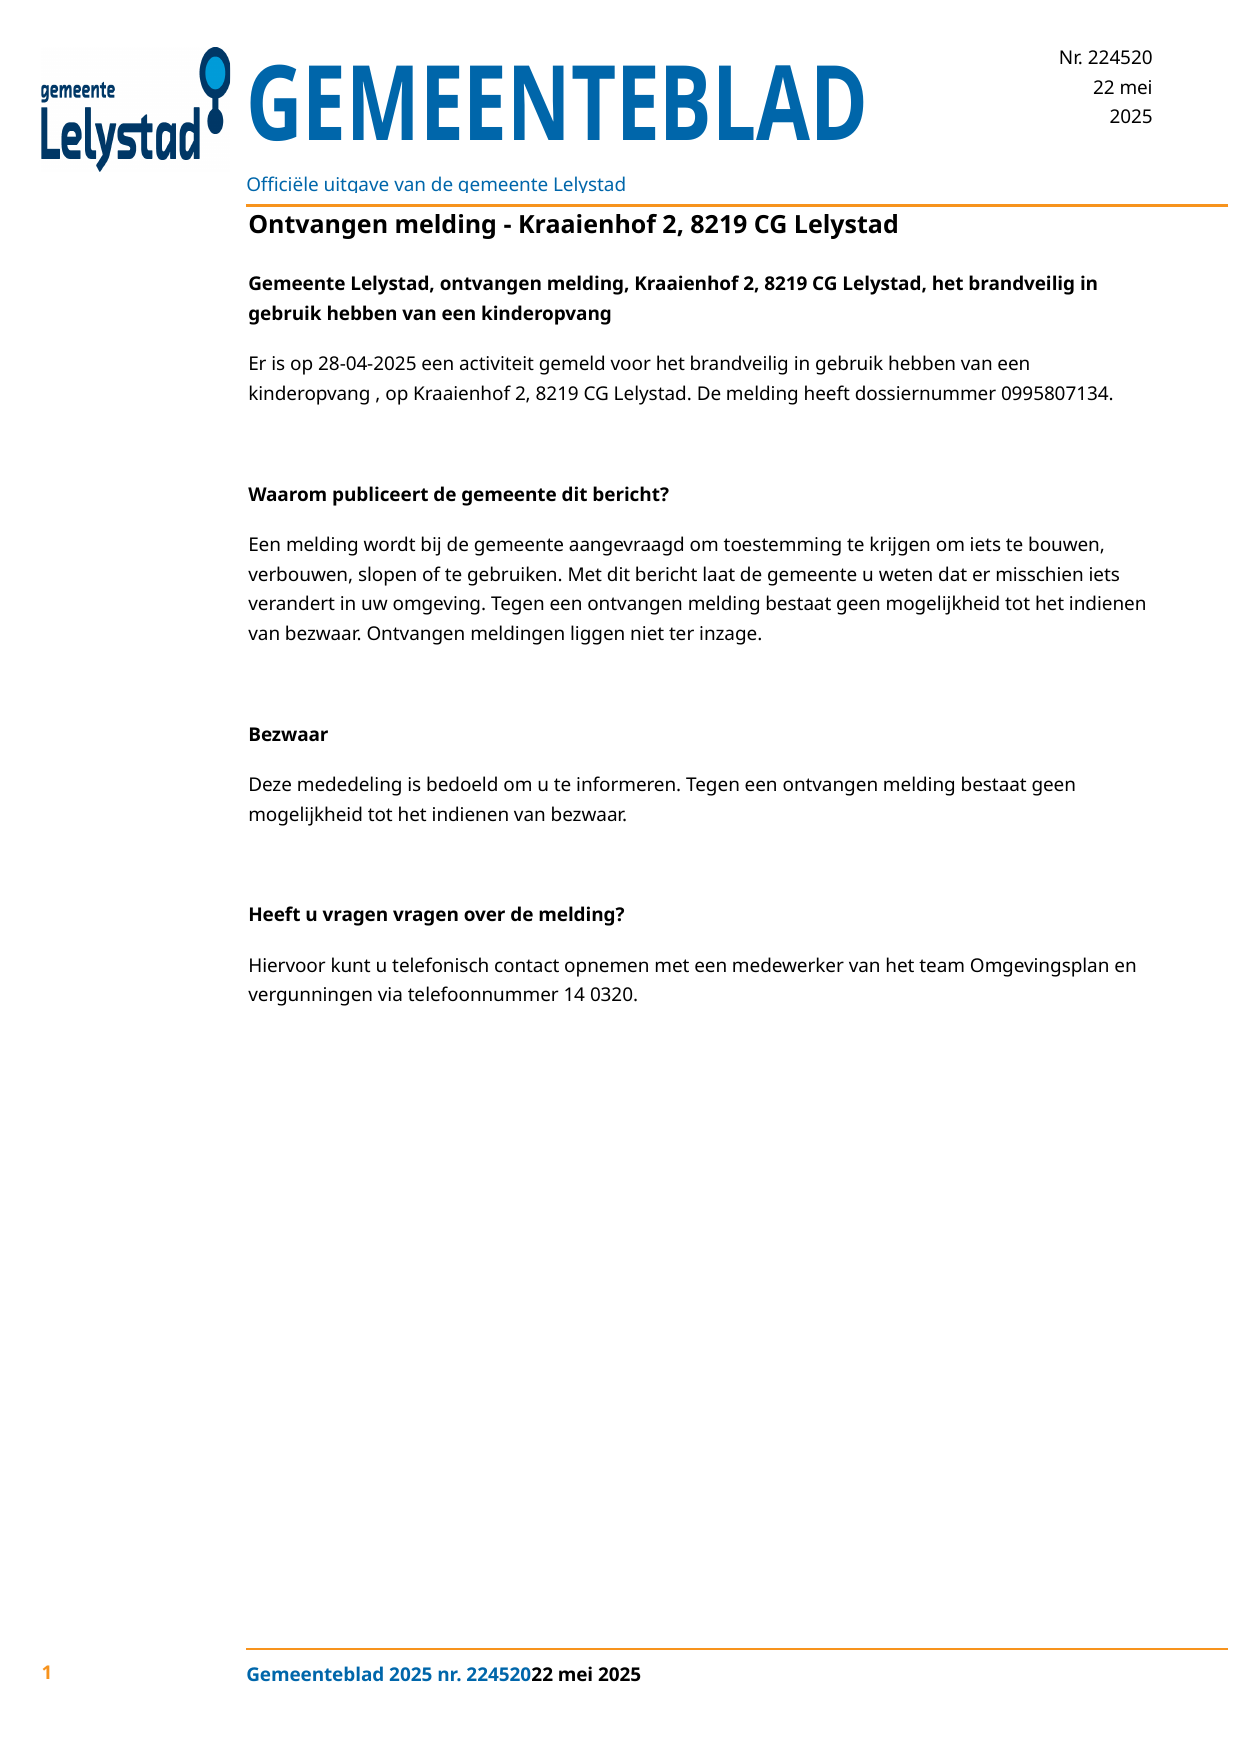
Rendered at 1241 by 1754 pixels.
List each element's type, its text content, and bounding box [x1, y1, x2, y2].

text Hiervoor kunt u telefonisch contact opnemen met een medewerker van het team Omgevingsplan en vergunningen via telefoonnummer 14 0320. [248, 952, 1152, 1007]
text Er is op 28-04-2025 een activiteit gemeld voor het brandveilig in gebruik hebben van een kinderopvang , op Kraaienhof 2, 8219 CG Lelystad. De melding heeft dossiernummer 0995807134. [248, 350, 1152, 406]
text Deze mededeling is bedoeld om u te informeren. Tegen een ontvangen melding bestaat geen mogelijkheid tot het indienen van bezwaar. [248, 771, 1152, 826]
text Ontvangen melding - Kraaienhof 2, 8219 CG Lelystad [248, 207, 1152, 241]
text Gemeente Lelystad, ontvangen melding, Kraaienhof 2, 8219 CG Lelystad, het brandveilig in gebruik hebben van een kinderopvang [248, 270, 1152, 326]
text Heeft u vragen vragen over de melding? [248, 902, 1152, 927]
text Bezwaar [248, 721, 1152, 746]
text Waarom publiceert de gemeente dit bericht? [248, 481, 1152, 506]
text Een melding wordt bij de gemeente aangevraagd om toestemming te krijgen om iets te bouwen, verbouwen, slopen of te gebruiken. Met dit bericht laat de gemeente u weten dat er misschien iets verandert in uw omgeving. Tegen een ontvangen melding bestaat geen mogelijkheid tot het indienen van bezwaar. Ontvangen meldingen liggen niet ter inzage. [248, 531, 1152, 646]
picture [41, 47, 231, 172]
